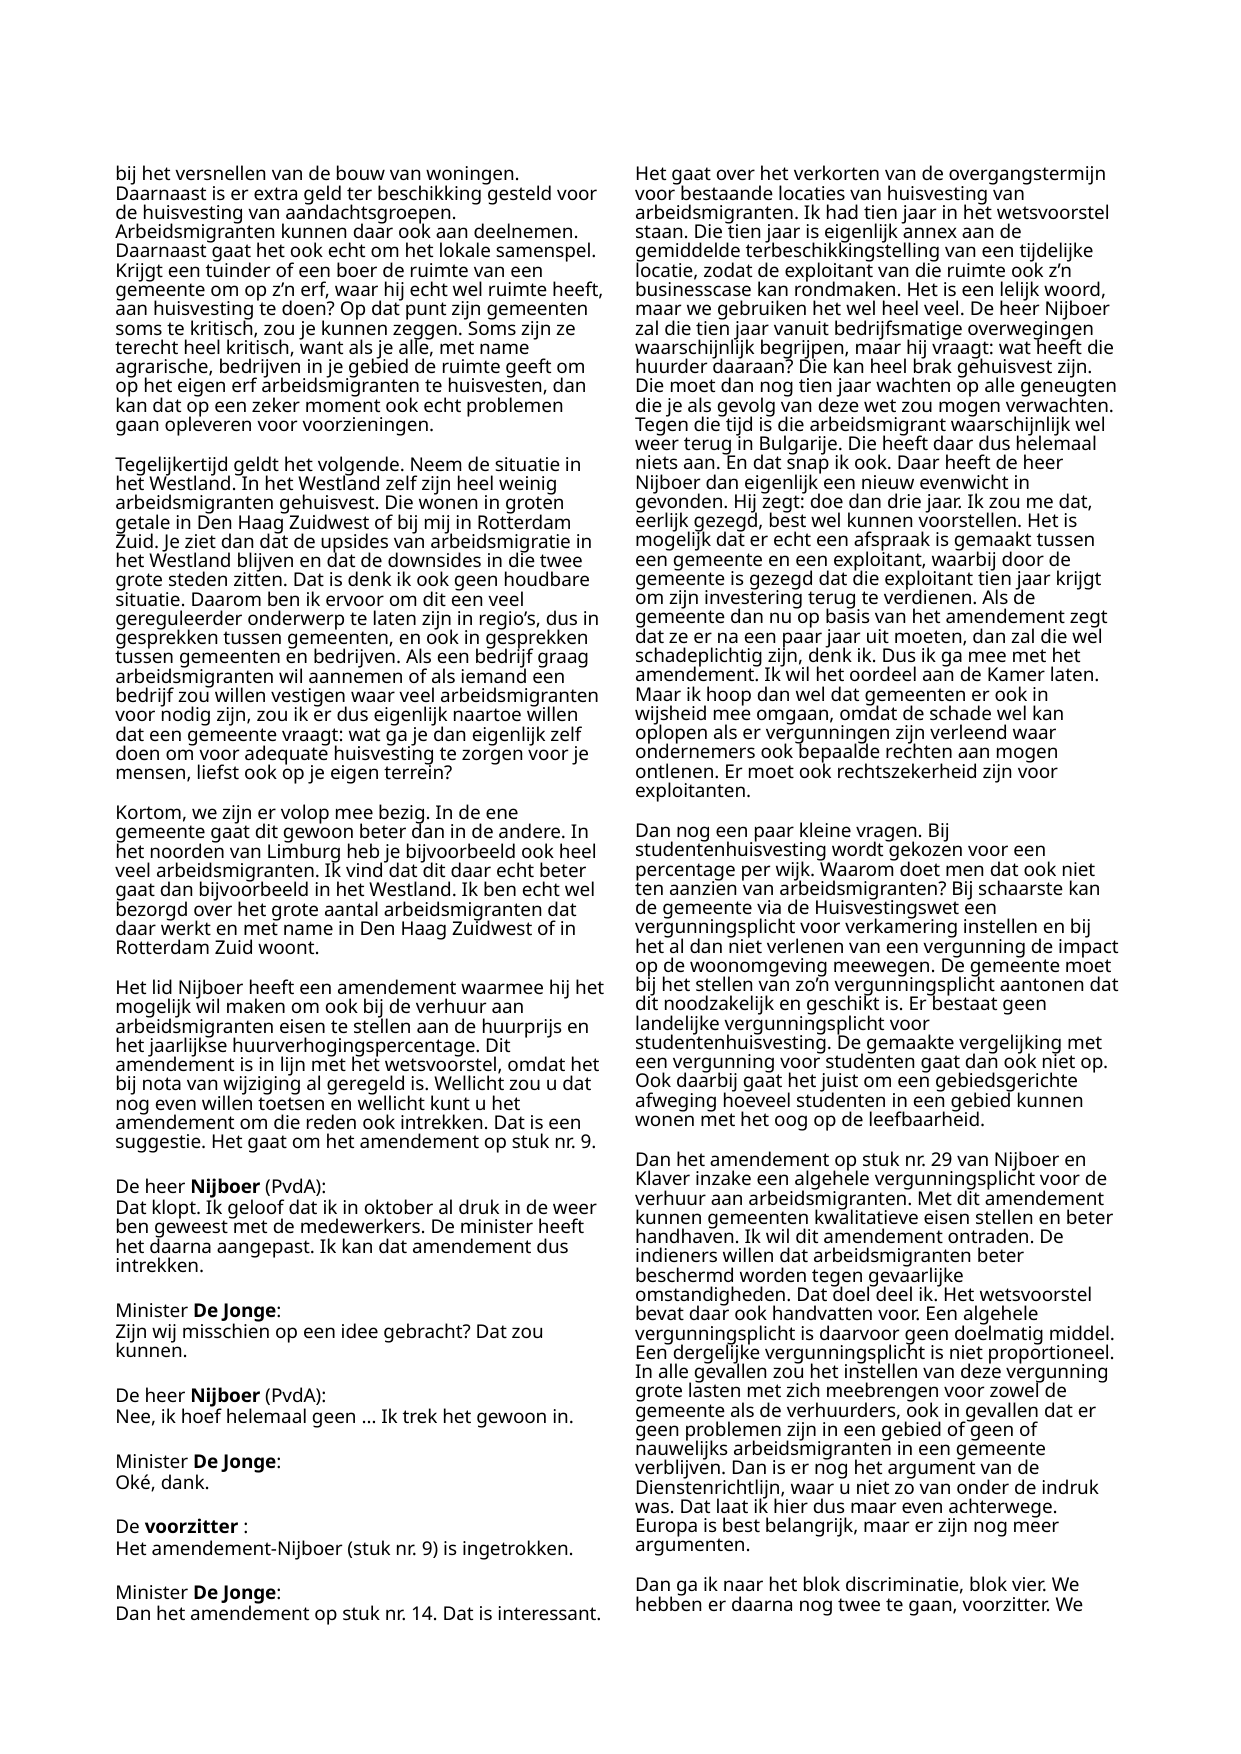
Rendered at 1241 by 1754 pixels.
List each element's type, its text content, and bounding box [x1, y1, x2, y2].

text Dan ga ik naar het blok discriminatie, blok vier. We hebben er daarna nog twee te gaan, voorzitter. We [635, 1576, 1125, 1615]
text Dan het amendement op stuk nr. 14. Dat is interessant. [115, 1605, 605, 1624]
text Minister De Jonge: [115, 1579, 605, 1605]
text Dan nog een paar kleine vragen. Bij studentenhuisvesting wordt gekozen voor een percentage per wijk. Waarom doet men dat ook niet ten aanzien van arbeidsmigranten? Bij schaarste kan de gemeente via de Huisvestingswet een vergunningsplicht voor verkamering instellen en bij het al dan niet verlenen van een vergunning de impact op de woonomgeving meewegen. De gemeente moet bij het stellen van zo’n vergunningsplicht aantonen dat dit noodzakelijk en geschikt is. Er bestaat geen landelijke vergunningsplicht voor studentenhuisvesting. De gemaakte vergelijking met een vergunning voor studenten gaat dan ook niet op. Ook daarbij gaat het juist om een gebiedsgerichte afweging hoeveel studenten in een gebied kunnen wonen met het oog op de leefbaarheid. [635, 822, 1125, 1130]
text Minister De Jonge: [115, 1448, 605, 1474]
text bij het versnellen van de bouw van woningen. Daarnaast is er extra geld ter beschikking gesteld voor de huisvesting van aandachtsgroepen. Arbeidsmigranten kunnen daar ook aan deelnemen. Daarnaast gaat het ook echt om het lokale samenspel. Krijgt een tuinder of een boer de ruimte van een gemeente om op z’n erf, waar hij echt wel ruimte heeft, aan huisvesting te doen? Op dat punt zijn gemeenten soms te kritisch, zou je kunnen zeggen. Soms zijn ze terecht heel kritisch, want als je alle, met name agrarische, bedrijven in je gebied de ruimte geeft om op het eigen erf arbeidsmigranten te huisvesten, dan kan dat op een zeker moment ook echt problemen gaan opleveren voor voorzieningen. [115, 165, 605, 435]
text Tegelijkertijd geldt het volgende. Neem de situatie in het Westland. In het Westland zelf zijn heel weinig arbeidsmigranten gehuisvest. Die wonen in groten getale in Den Haag Zuidwest of bij mij in Rotterdam Zuid. Je ziet dan dat de upsides van arbeidsmigratie in het Westland blijven en dat de downsides in die twee grote steden zitten. Dat is denk ik ook geen houdbare situatie. Daarom ben ik ervoor om dit een veel gereguleerder onderwerp te laten zijn in regio’s, dus in gesprekken tussen gemeenten, en ook in gesprekken tussen gemeenten en bedrijven. Als een bedrijf graag arbeidsmigranten wil aannemen of als iemand een bedrijf zou willen vestigen waar veel arbeidsmigranten voor nodig zijn, zou ik er dus eigenlijk naartoe willen dat een gemeente vraagt: wat ga je dan eigenlijk zelf doen om voor adequate huisvesting te zorgen voor je mensen, liefst ook op je eigen terrein? [115, 456, 605, 783]
text De heer Nijboer (PvdA): [115, 1173, 605, 1199]
text Zijn wij misschien op een idee gebracht? Dat zou kunnen. [115, 1323, 605, 1361]
text Minister De Jonge: [115, 1297, 605, 1323]
text Dan het amendement op stuk nr. 29 van Nijboer en Klaver inzake een algehele vergunningsplicht voor de verhuur aan arbeidsmigranten. Met dit amendement kunnen gemeenten kwalitatieve eisen stellen en beter handhaven. Ik wil dit amendement ontraden. De indieners willen dat arbeidsmigranten beter beschermd worden tegen gevaarlijke omstandigheden. Dat doel deel ik. Het wetsvoorstel bevat daar ook handvatten voor. Een algehele vergunningsplicht is daarvoor geen doelmatig middel. Een dergelijke vergunningsplicht is niet proportioneel. In alle gevallen zou het instellen van deze vergunning grote lasten met zich meebrengen voor zowel de gemeente als de verhuurders, ook in gevallen dat er geen problemen zijn in een gebied of geen of nauwelijks arbeidsmigranten in een gemeente verblijven. Dan is er nog het argument van de Dienstenrichtlijn, waar u niet zo van onder de indruk was. Dat laat ik hier dus maar even achterwege. Europa is best belangrijk, maar er zijn nog meer argumenten. [635, 1151, 1125, 1556]
text Het amendement-Nijboer (stuk nr. 9) is ingetrokken. [115, 1539, 605, 1559]
text Nee, ik hoef helemaal geen … Ik trek het gewoon in. [115, 1408, 605, 1427]
text De heer Nijboer (PvdA): [115, 1382, 605, 1408]
text Kortom, we zijn er volop mee bezig. In de ene gemeente gaat dit gewoon beter dan in de andere. In het noorden van Limburg heb je bijvoorbeeld ook heel veel arbeidsmigranten. Ik vind dat dit daar echt beter gaat dan bijvoorbeeld in het Westland. Ik ben echt wel bezorgd over het grote aantal arbeidsmigranten dat daar werkt en met name in Den Haag Zuidwest of in Rotterdam Zuid woont. [115, 804, 605, 958]
text Het lid Nijboer heeft een amendement waarmee hij het mogelijk wil maken om ook bij de verhuur aan arbeidsmigranten eisen te stellen aan de huurprijs en het jaarlijkse huurverhogingspercentage. Dit amendement is in lijn met het wetsvoorstel, omdat het bij nota van wijziging al geregeld is. Wellicht zou u dat nog even willen toetsen en wellicht kunt u het amendement om die reden ook intrekken. Dat is een suggestie. Het gaat om het amendement op stuk nr. 9. [115, 979, 605, 1152]
text Oké, dank. [115, 1474, 605, 1493]
text De voorzitter : [115, 1514, 605, 1539]
text Het gaat over het verkorten van de overgangstermijn voor bestaande locaties van huisvesting van arbeidsmigranten. Ik had tien jaar in het wetsvoorstel staan. Die tien jaar is eigenlijk annex aan de gemiddelde terbeschikkingstelling van een tijdelijke locatie, zodat de exploitant van die ruimte ook z’n businesscase kan rondmaken. Het is een lelijk woord, maar we gebruiken het wel heel veel. De heer Nijboer zal die tien jaar vanuit bedrijfsmatige overwegingen waarschijnlijk begrijpen, maar hij vraagt: wat heeft die huurder daaraan? Die kan heel brak gehuisvest zijn. Die moet dan nog tien jaar wachten op alle geneugten die je als gevolg van deze wet zou mogen verwachten. Tegen die tijd is die arbeidsmigrant waarschijnlijk wel weer terug in Bulgarije. Die heeft daar dus helemaal niets aan. En dat snap ik ook. Daar heeft de heer Nijboer dan eigenlijk een nieuw evenwicht in gevonden. Hij zegt: doe dan drie jaar. Ik zou me dat, eerlijk gezegd, best wel kunnen voorstellen. Het is mogelijk dat er echt een afspraak is gemaakt tussen een gemeente en een exploitant, waarbij door de gemeente is gezegd dat die exploitant tien jaar krijgt om zijn investering terug te verdienen. Als de gemeente dan nu op basis van het amendement zegt dat ze er na een paar jaar uit moeten, dan zal die wel schadeplichtig zijn, denk ik. Dus ik ga mee met het amendement. Ik wil het oordeel aan de Kamer laten. Maar ik hoop dan wel dat gemeenten er ook in wijsheid mee omgaan, omdat de schade wel kan oplopen als er vergunningen zijn verleend waar ondernemers ook bepaalde rechten aan mogen ontlenen. Er moet ook rechtszekerheid zijn voor exploitanten. [635, 165, 1125, 801]
text Dat klopt. Ik geloof dat ik in oktober al druk in de weer ben geweest met de medewerkers. De minister heeft het daarna aangepast. Ik kan dat amendement dus intrekken. [115, 1199, 605, 1276]
